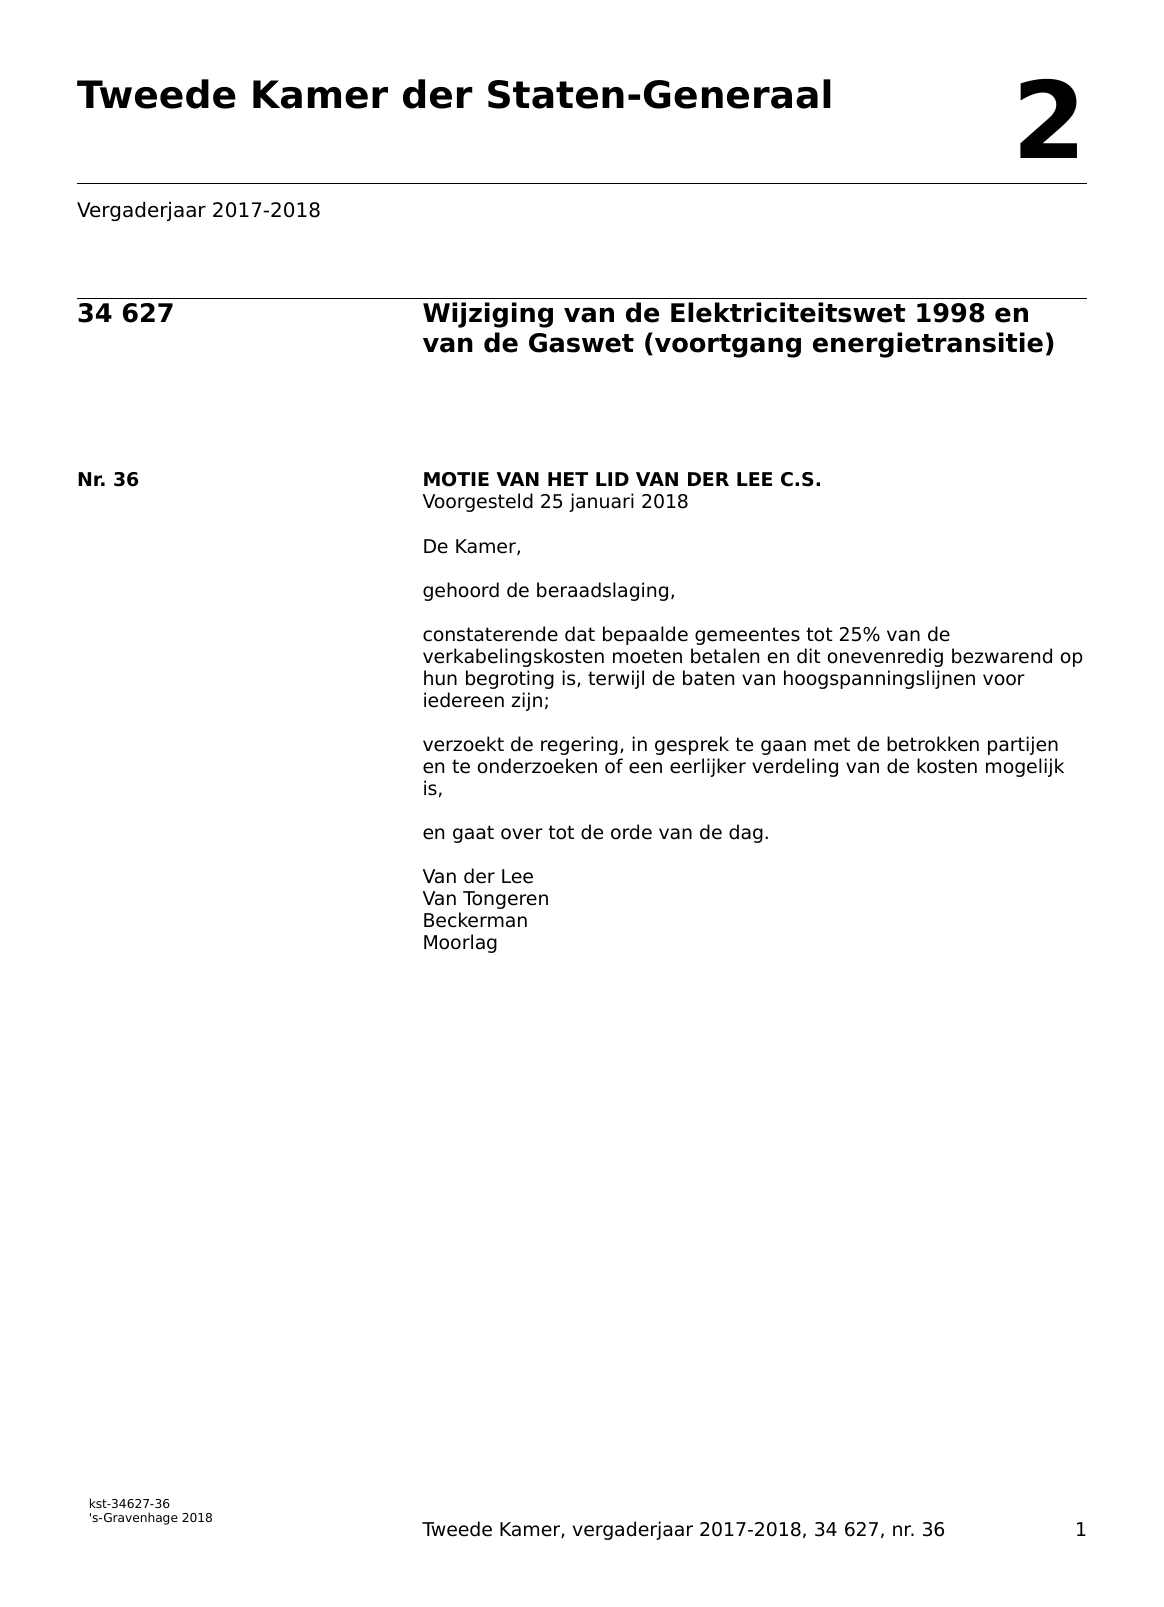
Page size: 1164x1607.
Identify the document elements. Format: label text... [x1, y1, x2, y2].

text Beckerman [422, 910, 1087, 932]
text 's-Gravenhage 2018 [88, 1511, 323, 1525]
text Van der Lee [422, 866, 1087, 888]
text Voorgesteld 25 januari 2018 [422, 491, 1087, 513]
text verzoekt de regering, in gesprek te gaan met de betrokken partijen en te onderzoeken of een eerlijker verdeling van de kosten mogelijk is, [422, 734, 1087, 800]
subtitle 34 627 Wijziging van de Elektriciteitswet 1998 en van de Gaswet (voortgang energietransitie) [77, 299, 1087, 358]
text Moorlag [422, 932, 1087, 954]
text De Kamer, [422, 536, 1087, 557]
table_header 2 [886, 59, 1087, 183]
text en gaat over tot de orde van de dag. [422, 822, 1087, 844]
table_header Tweede Kamer der Staten-Generaal [77, 59, 886, 183]
text gehoord de beraadslaging, [422, 580, 1087, 602]
table_cell Vergaderjaar 2017-2018 [77, 184, 1087, 298]
subtitle Nr. 36 MOTIE VAN HET LID VAN DER LEE C.S. [77, 469, 1087, 491]
text Van Tongeren [422, 888, 1087, 910]
text kst-34627-36 [88, 1497, 323, 1511]
text constaterende dat bepaalde gemeentes tot 25% van de verkabelingskosten moeten betalen en dit onevenredig bezwarend op hun begroting is, terwijl de baten van hoogspanningslijnen voor iedereen zijn; [422, 624, 1087, 712]
